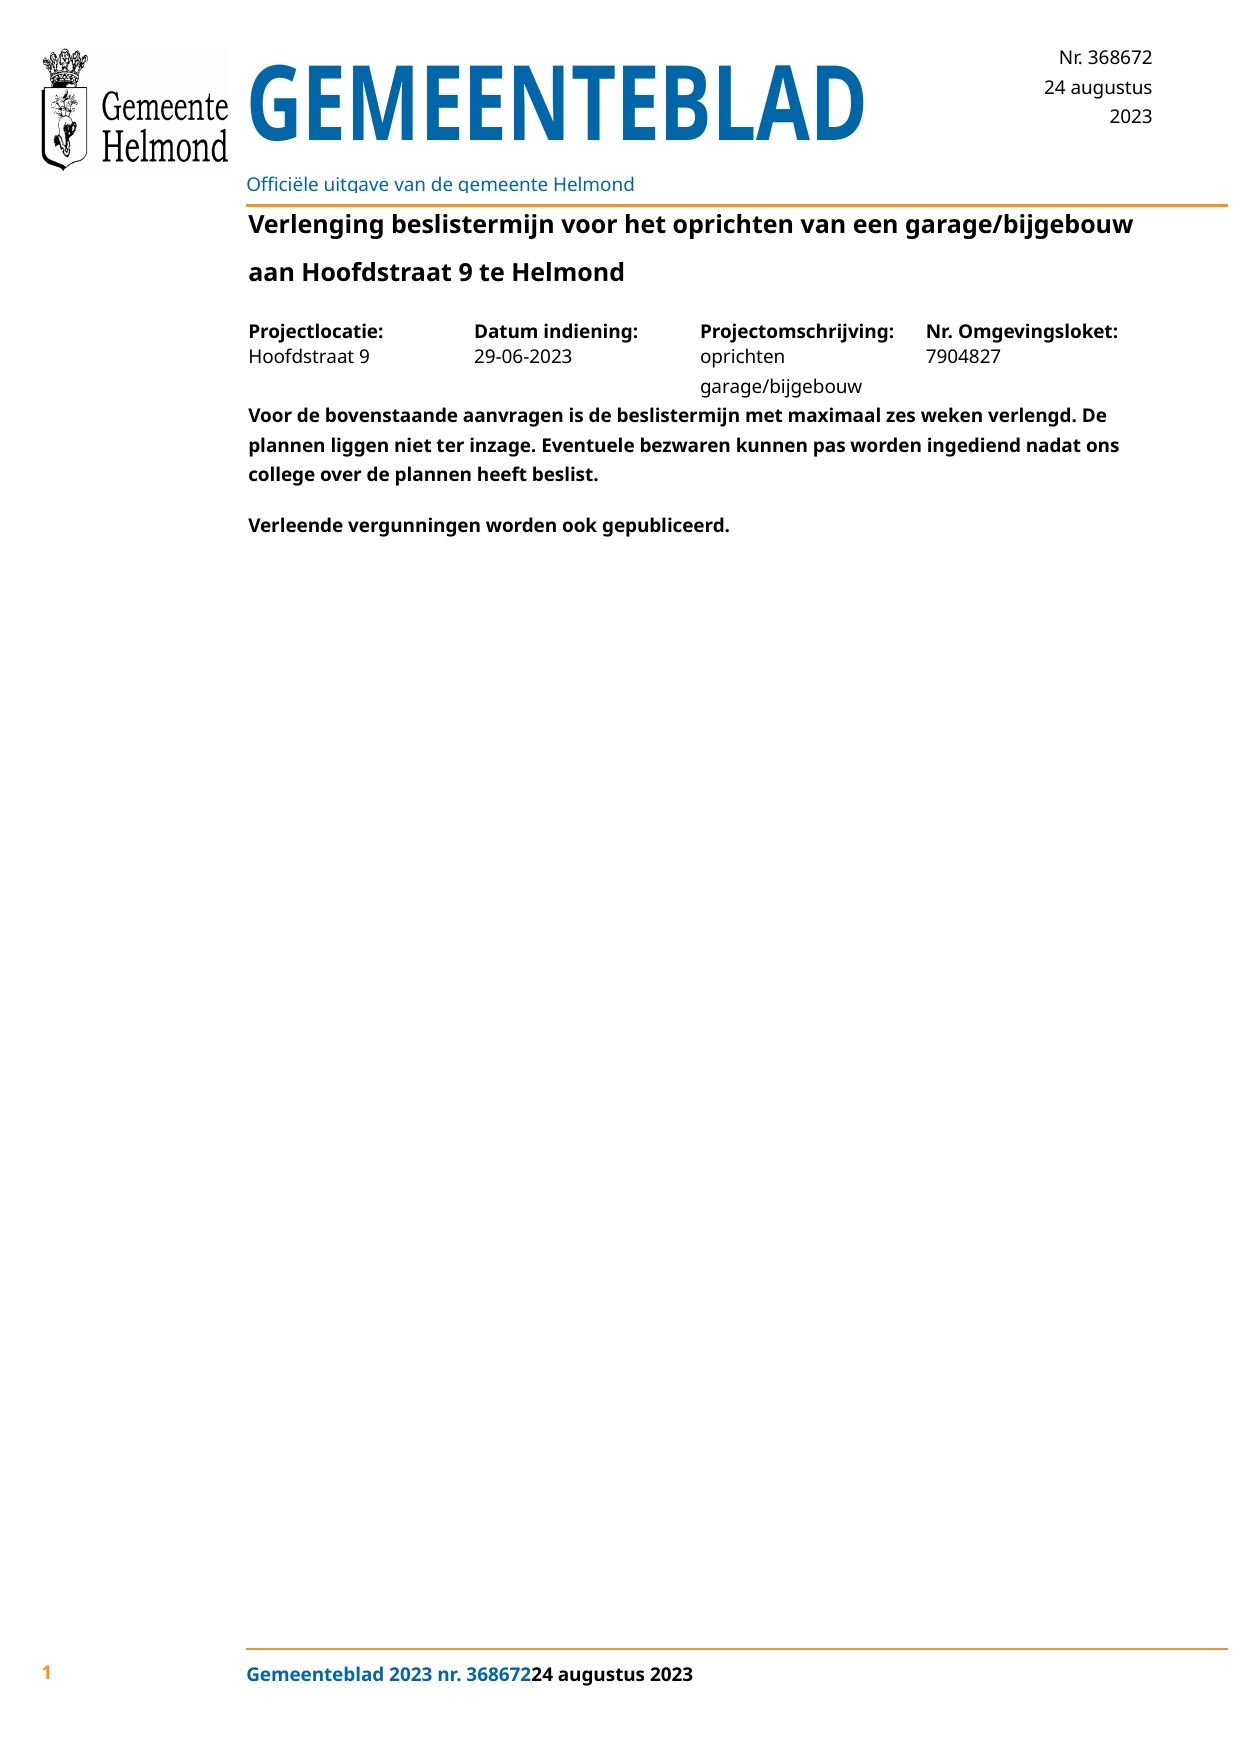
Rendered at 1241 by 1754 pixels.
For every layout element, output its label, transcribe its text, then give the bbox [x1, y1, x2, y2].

table_header Nr. Omgevingsloket: [926, 318, 1152, 344]
text Voor de bovenstaande aanvragen is de beslistermijn met maximaal zes weken verlengd. De plannen liggen niet ter inzage. Eventuele bezwaren kunnen pas worden ingediend nadat ons college over de plannen heeft beslist. [248, 402, 1152, 487]
picture [41, 47, 231, 172]
table_header Projectlocatie: [248, 318, 474, 344]
table_cell oprichten garage/bijgebouw [700, 344, 926, 399]
text Verleende vergunningen worden ook gepubliceerd. [248, 512, 1152, 538]
table_header Projectomschrijving: [700, 318, 926, 344]
table_cell 7904827 [926, 344, 1152, 399]
text Verlenging beslistermijn voor het oprichten van een garage/bijgebouw aan Hoofdstraat 9 te Helmond [248, 207, 1152, 288]
table_cell Hoofdstraat 9 [248, 344, 474, 399]
table_header Datum indiening: [474, 318, 700, 344]
table_cell 29-06-2023 [474, 344, 700, 399]
